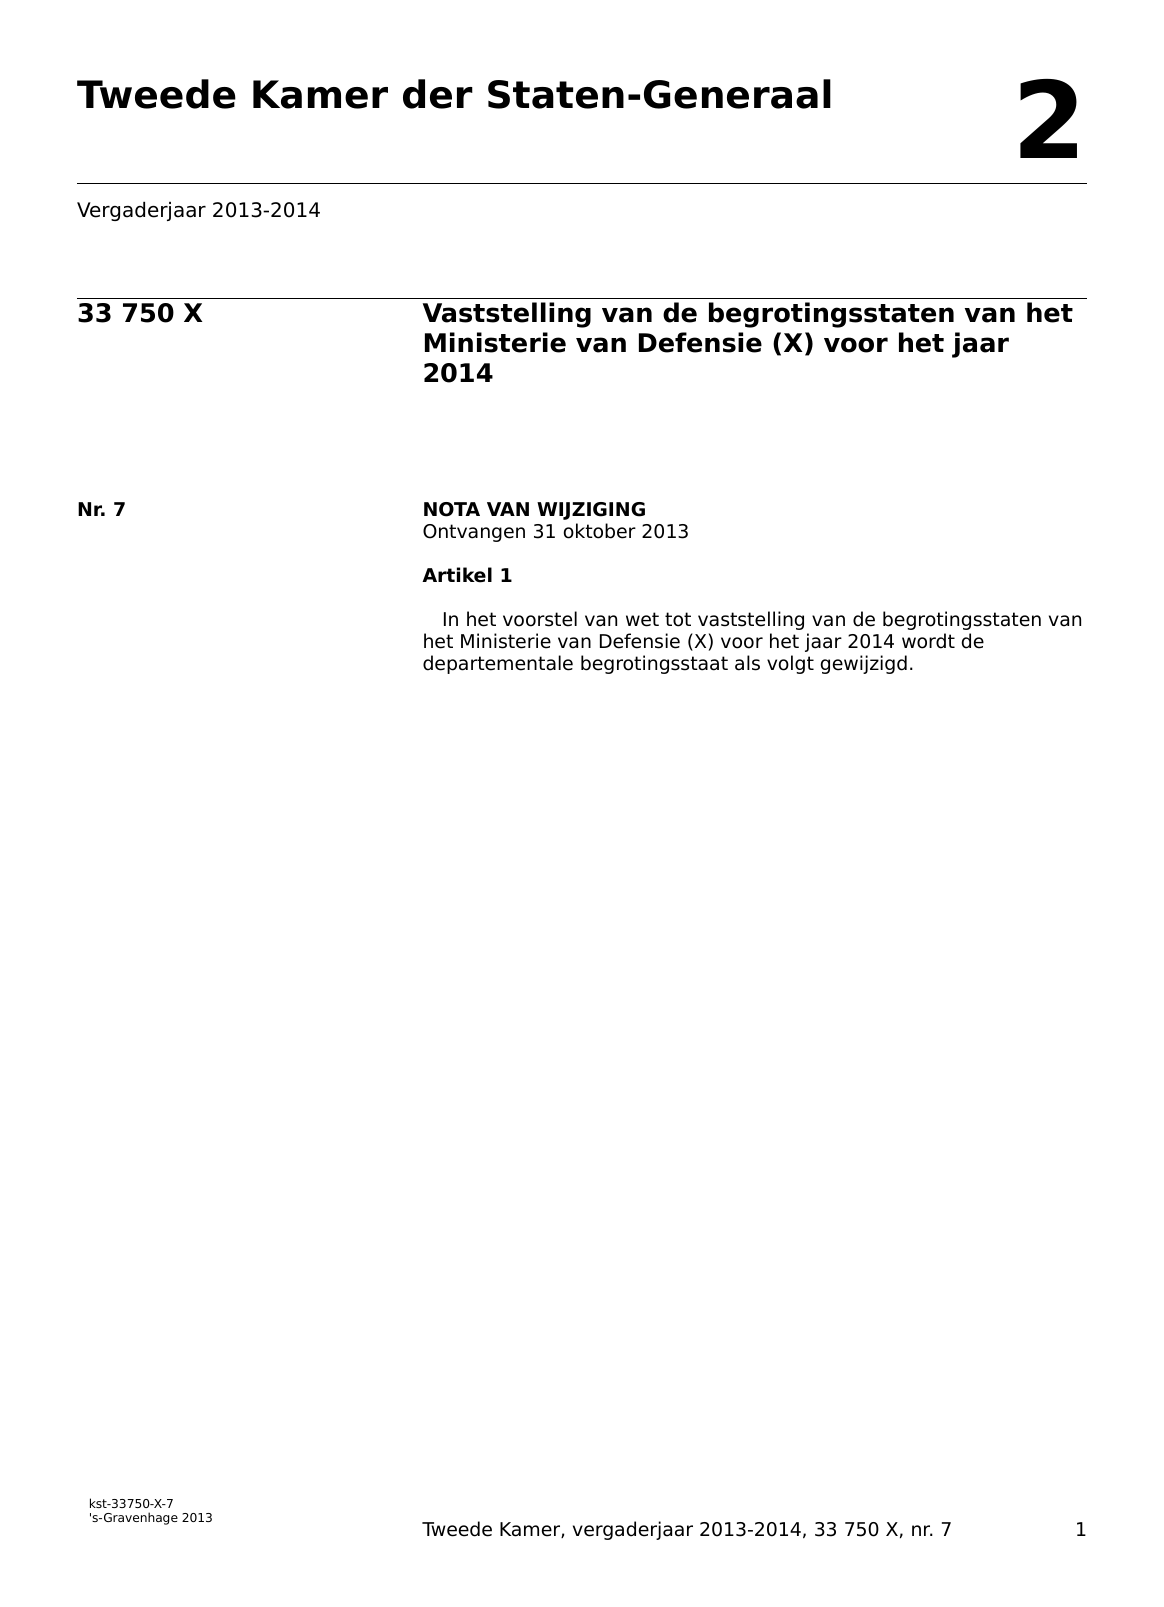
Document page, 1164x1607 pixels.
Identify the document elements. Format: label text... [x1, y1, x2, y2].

text Ontvangen 31 oktober 2013 [422, 521, 1087, 543]
table_header 2 [886, 59, 1087, 183]
subtitle Nr. 7 NOTA VAN WIJZIGING [77, 499, 1087, 521]
table_header Tweede Kamer der Staten-Generaal [77, 59, 886, 183]
text In het voorstel van wet tot vaststelling van de begrotingsstaten van het Ministerie van Defensie (X) voor het jaar 2014 wordt de departementale begrotingsstaat als volgt gewijzigd. [422, 609, 1087, 675]
table_cell Vergaderjaar 2013-2014 [77, 184, 1087, 298]
subtitle Artikel 1 [422, 565, 1087, 587]
subtitle 33 750 X Vaststelling van de begrotingsstaten van het Ministerie van Defensie (X) voor het jaar 2014 [77, 299, 1087, 388]
text kst-33750-X-7 [88, 1497, 323, 1511]
text 's-Gravenhage 2013 [88, 1511, 323, 1525]
